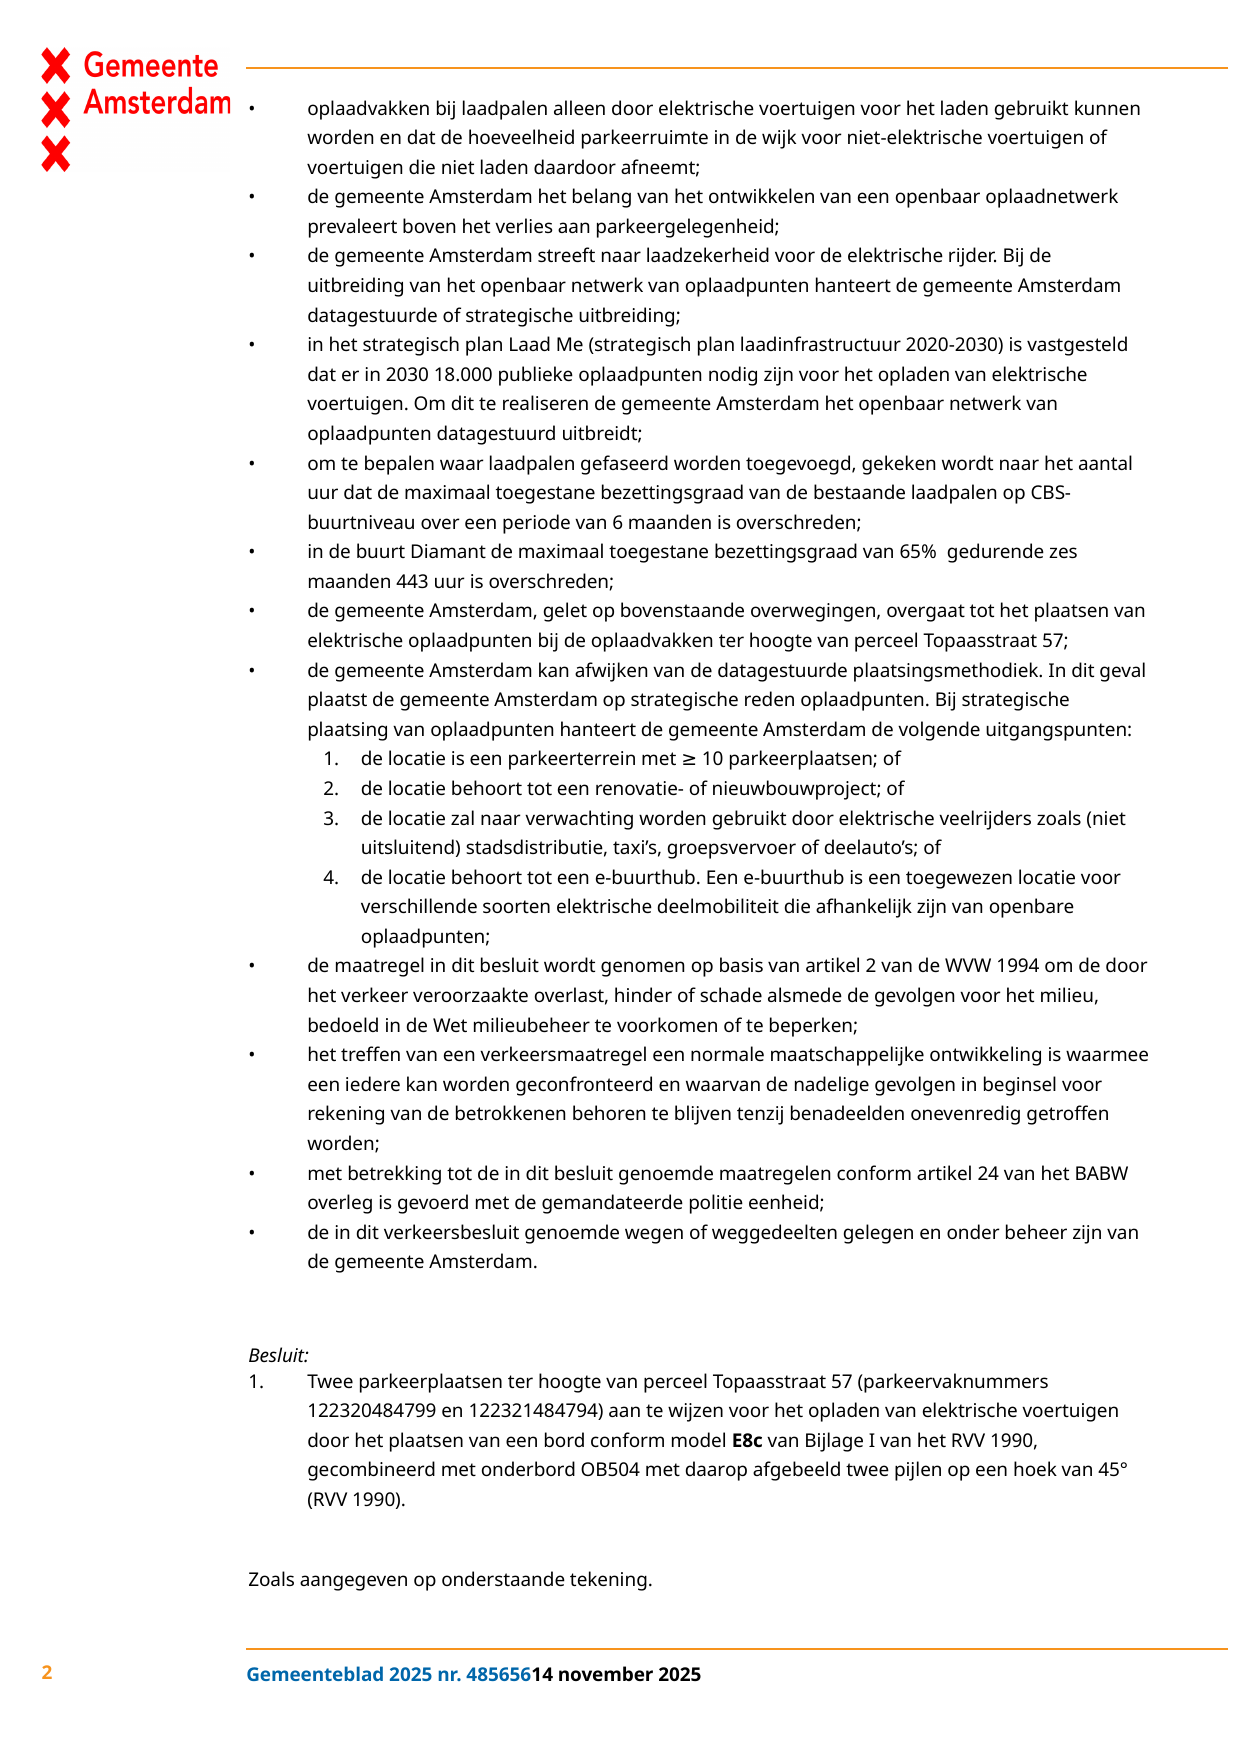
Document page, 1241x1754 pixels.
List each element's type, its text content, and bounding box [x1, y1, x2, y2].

list de locatie zal naar verwachting worden gebruikt door elektrische veelrijders zoals (niet uitsluitend) stadsdistributie, taxi’s, groepsvervoer of deelauto’s; of [323, 805, 1152, 860]
list met betrekking tot de in dit besluit genoemde maatregelen conform artikel 24 van het BABW overleg is gevoerd met de gemandateerde politie eenheid; [248, 1160, 1152, 1215]
list de locatie behoort tot een renovatie- of nieuwbouwproject; of [323, 775, 1152, 801]
list de locatie is een parkeerterrein met ≥ 10 parkeerplaatsen; of [323, 746, 1152, 771]
list oplaadvakken bij laadpalen alleen door elektrische voertuigen voor het laden gebruikt kunnen worden en dat de hoeveelheid parkeerruimte in de wijk voor niet-elektrische voertuigen of voertuigen die niet laden daardoor afneemt; [248, 95, 1152, 180]
list de gemeente Amsterdam streeft naar laadzekerheid voor de elektrische rijder. Bij de uitbreiding van het openbaar netwerk van oplaadpunten hanteert de gemeente Amsterdam datagestuurde of strategische uitbreiding; [248, 243, 1152, 328]
list de locatie behoort tot een e-buurthub. Een e-buurthub is een toegewezen locatie voor verschillende soorten elektrische deelmobiliteit die afhankelijk zijn van openbare oplaadpunten; [323, 864, 1152, 949]
list het treffen van een verkeersmaatregel een normale maatschappelijke ontwikkeling is waarmee een iedere kan worden geconfronteerd en waarvan de nadelige gevolgen in beginsel voor rekening van de betrokkenen behoren te blijven tenzij benadeelden onevenredig getroffen worden; [248, 1041, 1152, 1156]
list in het strategisch plan Laad Me (strategisch plan laadinfrastructuur 2020-2030) is vastgesteld dat er in 2030 18.000 publieke oplaadpunten nodig zijn voor het opladen van elektrische voertuigen. Om dit te realiseren de gemeente Amsterdam het openbaar netwerk van oplaadpunten datagestuurd uitbreidt; [248, 331, 1152, 446]
list de maatregel in dit besluit wordt genomen op basis van artikel 2 van de WVW 1994 om de door het verkeer veroorzaakte overlast, hinder of schade alsmede de gevolgen voor het milieu, bedoeld in de Wet milieubeheer te voorkomen of te beperken; [248, 953, 1152, 1038]
list de in dit verkeersbesluit genoemde wegen of weggedeelten gelegen en onder beheer zijn van de gemeente Amsterdam. [248, 1219, 1152, 1274]
list de gemeente Amsterdam het belang van het ontwikkelen van een openbaar oplaadnetwerk prevaleert boven het verlies aan parkeergelegenheid; [248, 183, 1152, 239]
text Zoals aangegeven op onderstaande tekening. [248, 1566, 1152, 1592]
list in de buurt Diamant de maximaal toegestane bezettingsgraad van 65% gedurende zes maanden 443 uur is overschreden; [248, 538, 1152, 594]
list Twee parkeerplaatsen ter hoogte van perceel Topaasstraat 57 (parkeervaknummers 122320484799 en 122321484794) aan te wijzen voor het opladen van elektrische voertuigen door het plaatsen van een bord conform model E8c van Bijlage I van het RVV 1990, gecombineerd met onderbord OB504 met daarop afgebeeld twee pijlen op een hoek van 45° (RVV 1990). [248, 1368, 1152, 1512]
text Besluit: [248, 1342, 1152, 1368]
list om te bepalen waar laadpalen gefaseerd worden toegevoegd, gekeken wordt naar het aantal uur dat de maximaal toegestane bezettingsgraad van de bestaande laadpalen op CBS-buurtniveau over een periode van 6 maanden is overschreden; [248, 450, 1152, 535]
list de gemeente Amsterdam, gelet op bovenstaande overwegingen, overgaat tot het plaatsen van elektrische oplaadpunten bij de oplaadvakken ter hoogte van perceel Topaasstraat 57; [248, 598, 1152, 653]
list de gemeente Amsterdam kan afwijken van de datagestuurde plaatsingsmethodiek. In dit geval plaatst de gemeente Amsterdam op strategische reden oplaadpunten. Bij strategische plaatsing van oplaadpunten hanteert de gemeente Amsterdam de volgende uitgangspunten: [248, 657, 1152, 742]
picture [41, 47, 231, 172]
